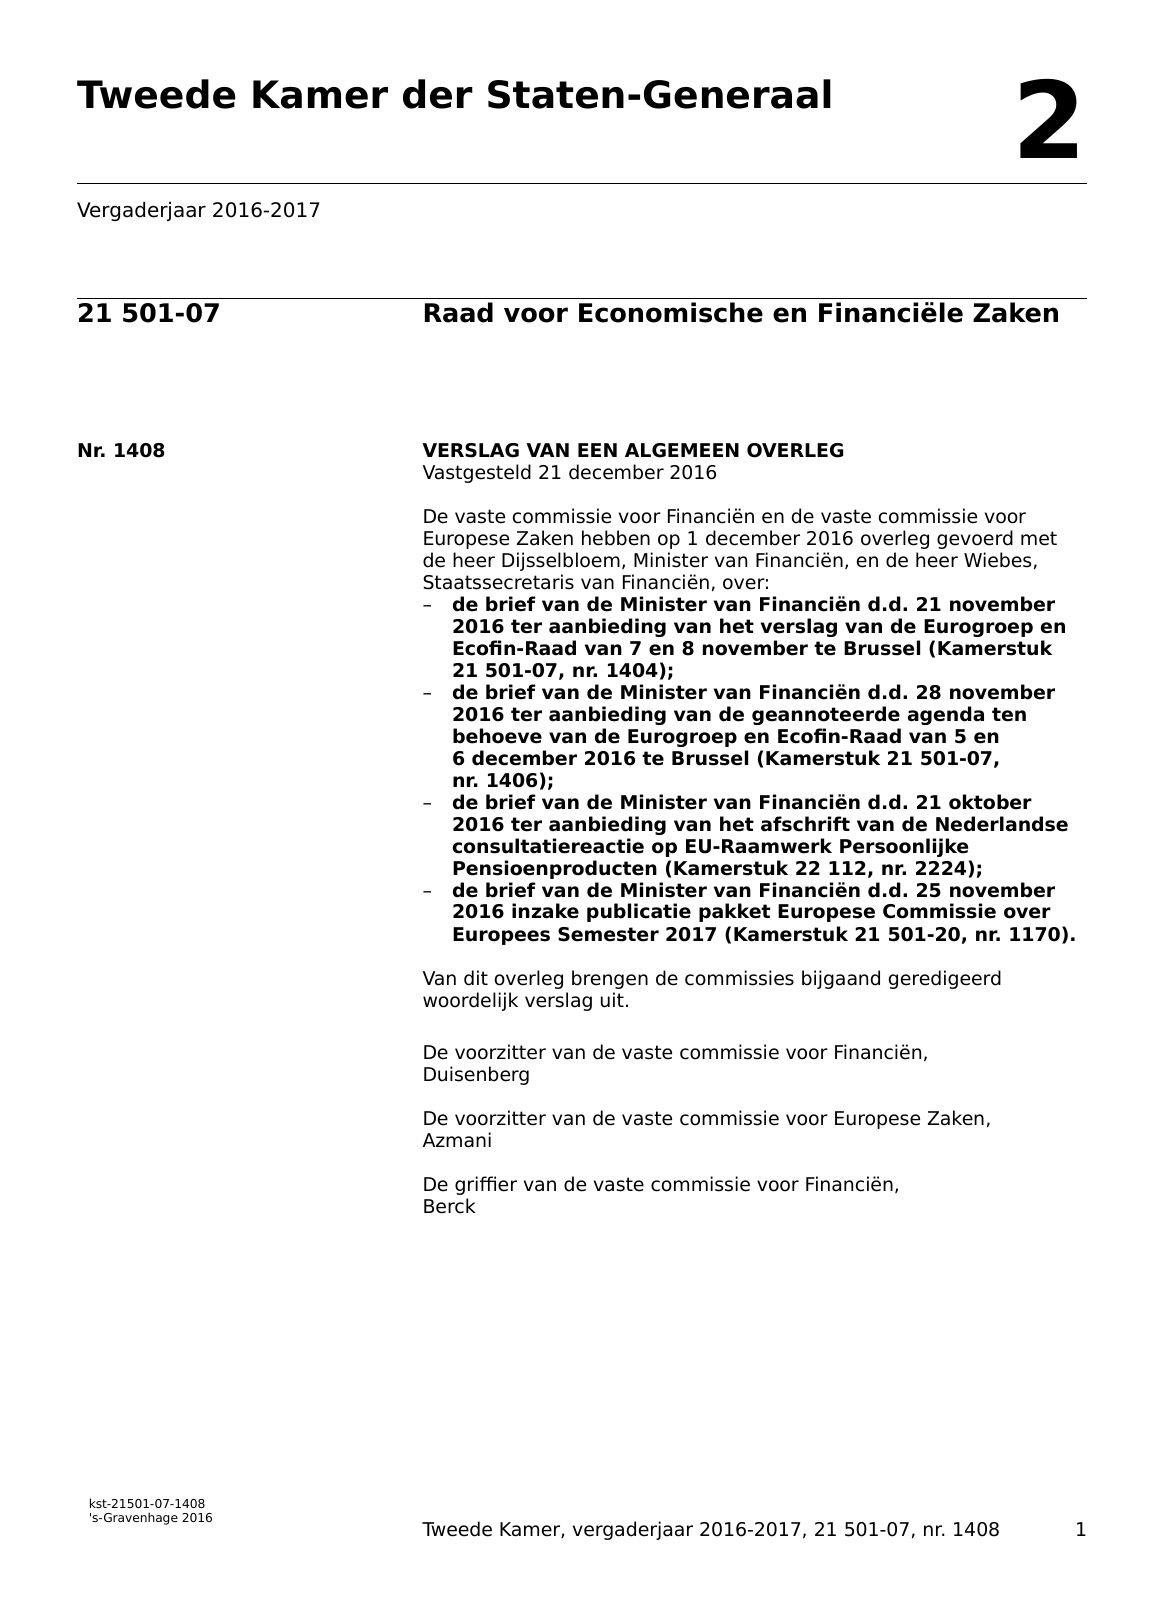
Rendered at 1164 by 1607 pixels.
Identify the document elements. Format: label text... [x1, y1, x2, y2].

text Van dit overleg brengen de commissies bijgaand geredigeerd woordelijk verslag uit. [422, 968, 1087, 1012]
table_header 2 [886, 59, 1087, 183]
subtitle Nr. 1408 VERSLAG VAN EEN ALGEMEEN OVERLEG [77, 440, 1087, 462]
table_header Tweede Kamer der Staten-Generaal [77, 59, 886, 183]
subtitle 21 501-07 Raad voor Economische en Financiële Zaken [77, 299, 1087, 329]
text De griffier van de vaste commissie voor Financiën, Berck [422, 1174, 1087, 1218]
text 's-Gravenhage 2016 [88, 1511, 323, 1525]
text – de brief van de Minister van Financiën d.d. 21 november 2016 ter aanbieding van het verslag van de Eurogroep en Ecofin-Raad van 7 en 8 november te Brussel (Kamerstuk 21 501-07, nr. 1404); [422, 594, 1087, 682]
text – de brief van de Minister van Financiën d.d. 28 november 2016 ter aanbieding van de geannoteerde agenda ten behoeve van de Eurogroep en Ecofin-Raad van 5 en 6 december 2016 te Brussel (Kamerstuk 21 501-07, nr. 1406); [422, 682, 1087, 792]
text De voorzitter van de vaste commissie voor Financiën, Duisenberg [422, 1042, 1087, 1086]
table_cell Vergaderjaar 2016-2017 [77, 184, 1087, 298]
text De voorzitter van de vaste commissie voor Europese Zaken, Azmani [422, 1108, 1087, 1152]
text – de brief van de Minister van Financiën d.d. 21 oktober 2016 ter aanbieding van het afschrift van de Nederlandse consultatiereactie op EU-Raamwerk Persoonlijke Pensioenproducten (Kamerstuk 22 112, nr. 2224); [422, 792, 1087, 879]
text – de brief van de Minister van Financiën d.d. 25 november 2016 inzake publicatie pakket Europese Commissie over Europees Semester 2017 (Kamerstuk 21 501-20, nr. 1170). [422, 879, 1087, 945]
text kst-21501-07-1408 [88, 1497, 323, 1511]
text Vastgesteld 21 december 2016 [422, 462, 1087, 484]
text De vaste commissie voor Financiën en de vaste commissie voor Europese Zaken hebben op 1 december 2016 overleg gevoerd met de heer Dijsselbloem, Minister van Financiën, en de heer Wiebes, Staatssecretaris van Financiën, over: [422, 506, 1087, 594]
